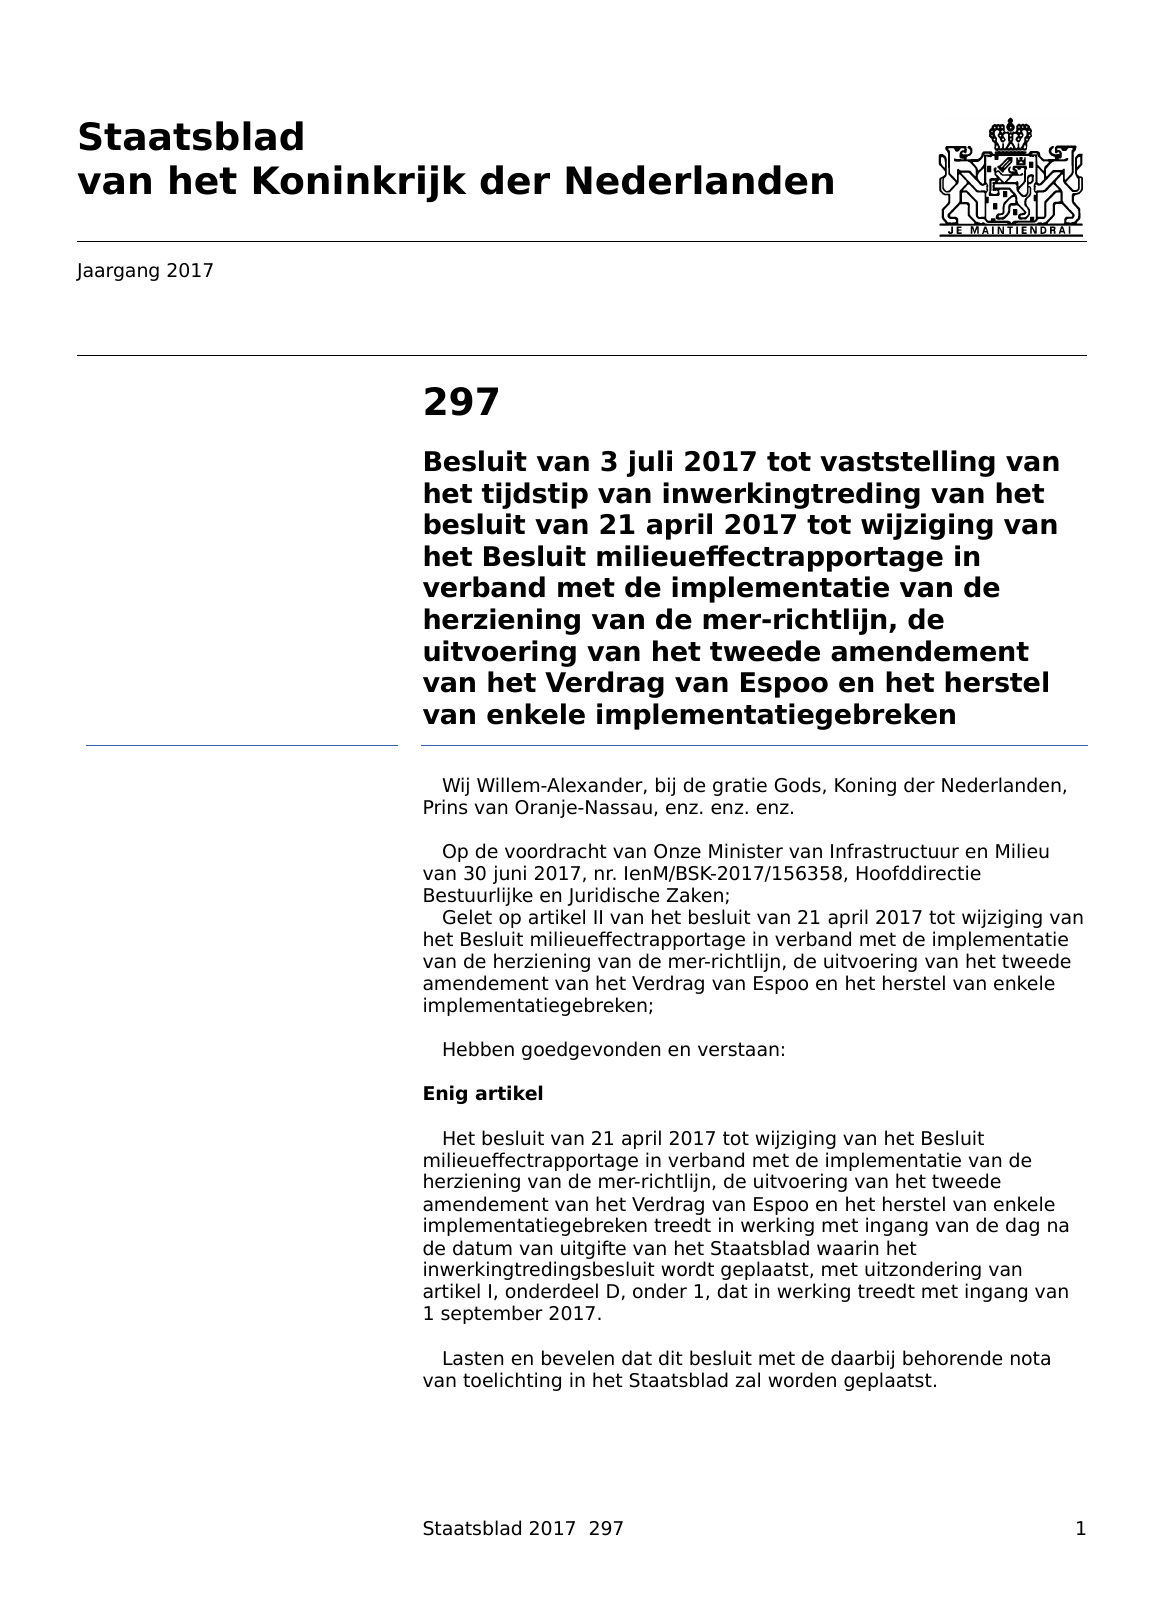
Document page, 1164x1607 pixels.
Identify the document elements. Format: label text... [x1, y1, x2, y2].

text Op de voordracht van Onze Minister van Infrastructuur en Milieu van 30 juni 2017, nr. IenM/BSK-2017/156358, Hoofddirectie Bestuurlijke en Juridische Zaken; [422, 841, 1087, 907]
text Gelet op artikel II van het besluit van 21 april 2017 tot wijziging van het Besluit milieueffectrapportage in verband met de implementatie van de herziening van de mer-richtlijn, de uitvoering van het tweede amendement van het Verdrag van Espoo en het herstel van enkele implementatiegebreken; [422, 907, 1087, 1017]
table_header [886, 100, 1087, 241]
picture [936, 115, 1087, 240]
text Lasten en bevelen dat dit besluit met de daarbij behorende nota van toelichting in het Staatsblad zal worden geplaatst. [422, 1347, 1087, 1391]
text Het besluit van 21 april 2017 tot wijziging van het Besluit milieueffectrapportage in verband met de implementatie van de herziening van de mer-richtlijn, de uitvoering van het tweede amendement van het Verdrag van Espoo en het herstel van enkele implementatiegebreken treedt in werking met ingang van de dag na de datum van uitgifte van het Staatsblad waarin het inwerkingtredingsbesluit wordt geplaatst, met uitzondering van artikel I, onderdeel D, onder 1, dat in werking treedt met ingang van 1 september 2017. [422, 1127, 1087, 1325]
text Hebben goedgevonden en verstaan: [422, 1039, 1087, 1061]
text Wij Willem-Alexander, bij de gratie Gods, Koning der Nederlanden, Prins van Oranje-Nassau, enz. enz. enz. [422, 775, 1087, 819]
table_cell Jaargang 2017 [77, 242, 1087, 355]
subtitle Enig artikel [422, 1083, 1087, 1105]
subtitle 297 [422, 381, 1087, 424]
text Besluit van 3 juli 2017 tot vaststelling van het tijdstip van inwerkingtreding van het besluit van 21 april 2017 tot wijziging van het Besluit milieueffectrapportage in verband met de implementatie van de herziening van de mer-richtlijn, de uitvoering van het tweede amendement van het Verdrag van Espoo en het herstel van enkele implementatiegebreken [422, 447, 1087, 731]
table_header Staatsblad van het Koninkrijk der Nederlanden [77, 100, 886, 241]
